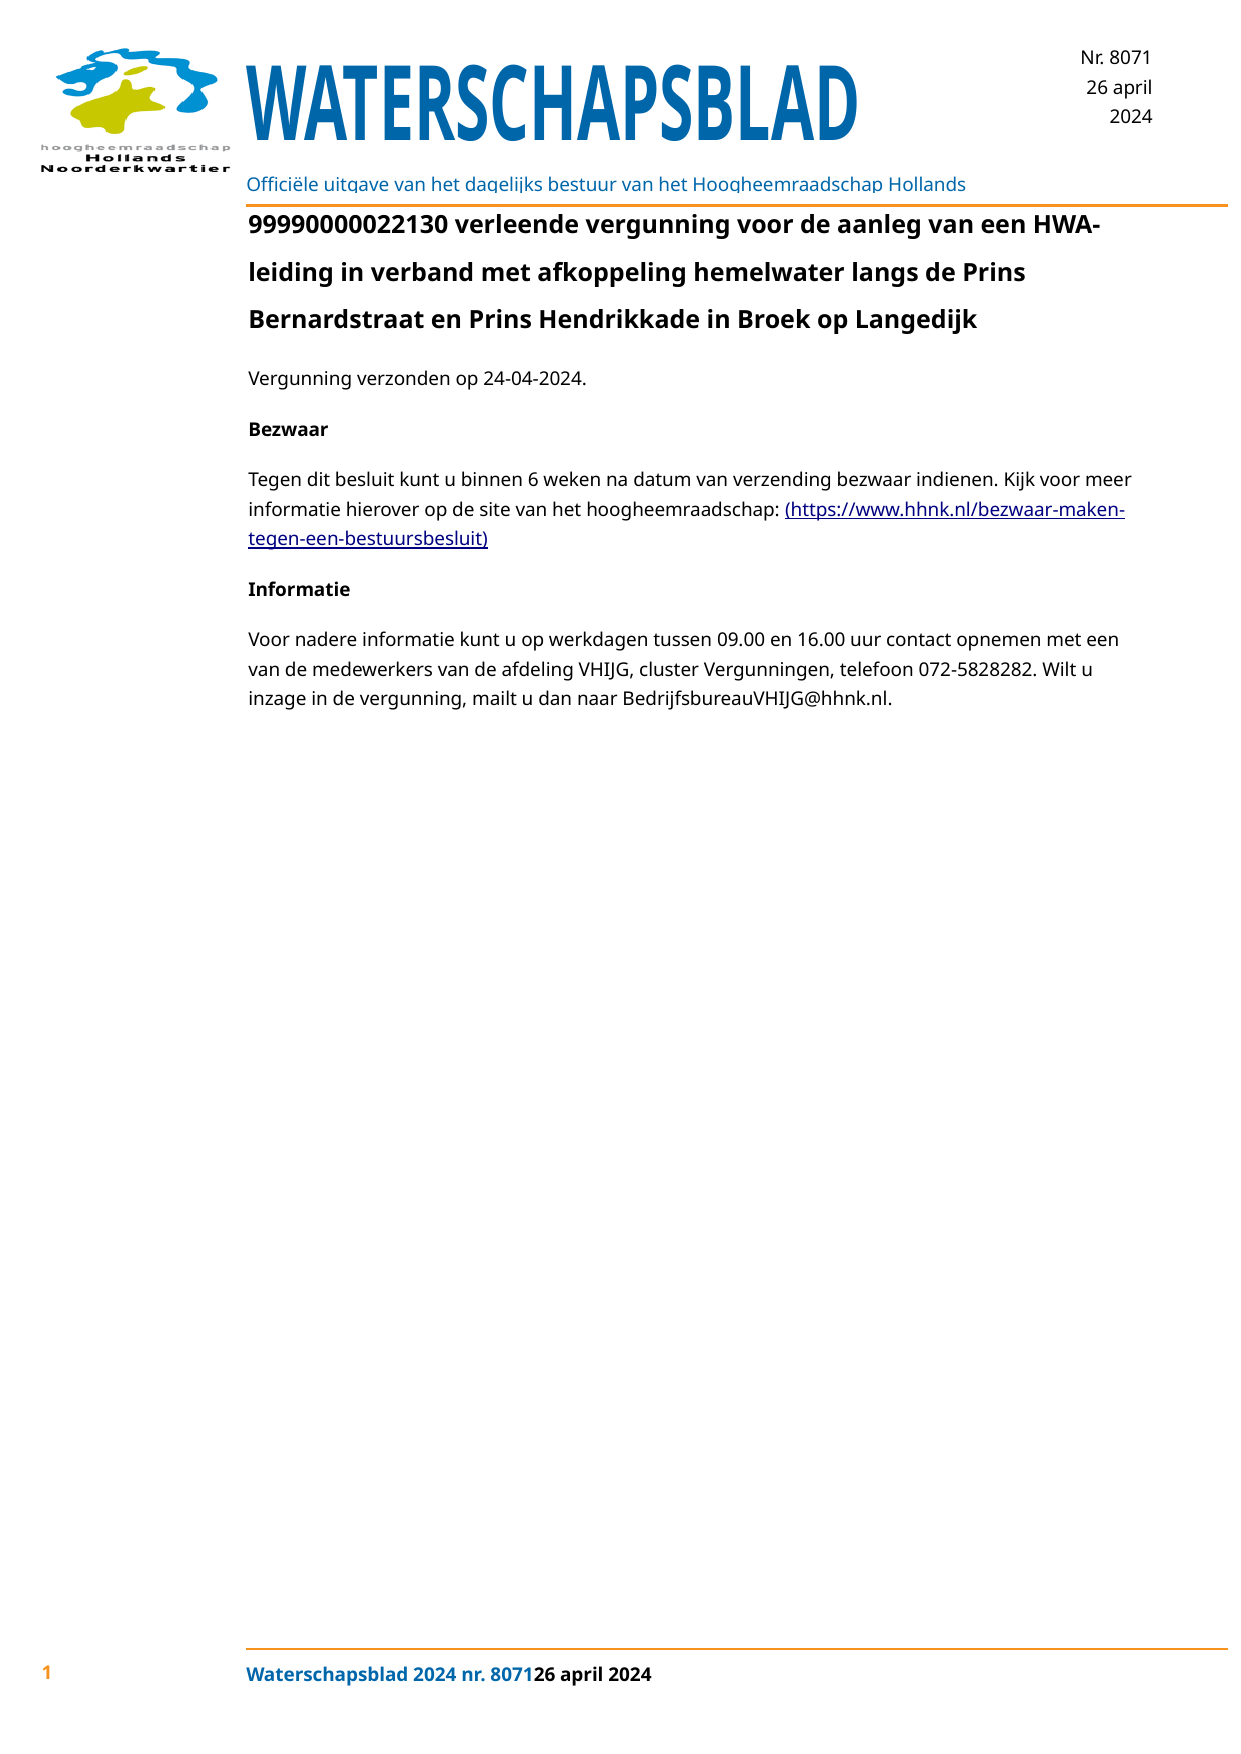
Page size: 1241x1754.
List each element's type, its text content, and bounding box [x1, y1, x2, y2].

text Voor nadere informatie kunt u op werkdagen tussen 09.00 en 16.00 uur contact opnemen met een van de medewerkers van de afdeling VHIJG, cluster Vergunningen, telefoon 072-5828282. Wilt u inzage in de vergunning, mailt u dan naar BedrijfsbureauVHIJG@hhnk.nl. [248, 626, 1152, 711]
text Tegen dit besluit kunt u binnen 6 weken na datum van verzending bezwaar indienen. Kijk voor meer informatie hierover op de site van het hoogheemraadschap: (https://www.hhnk.nl/bezwaar-maken-tegen-een-bestuursbesluit) [248, 466, 1152, 551]
text Bezwaar [248, 416, 1152, 442]
text Vergunning verzonden op 24-04-2024. [248, 366, 1152, 391]
text 99990000022130 verleende vergunning voor de aanleg van een HWA-leiding in verband met afkoppeling hemelwater langs de Prins Bernardstraat en Prins Hendrikkade in Broek op Langedijk [248, 207, 1152, 336]
text Informatie [248, 576, 1152, 602]
picture [41, 47, 231, 172]
